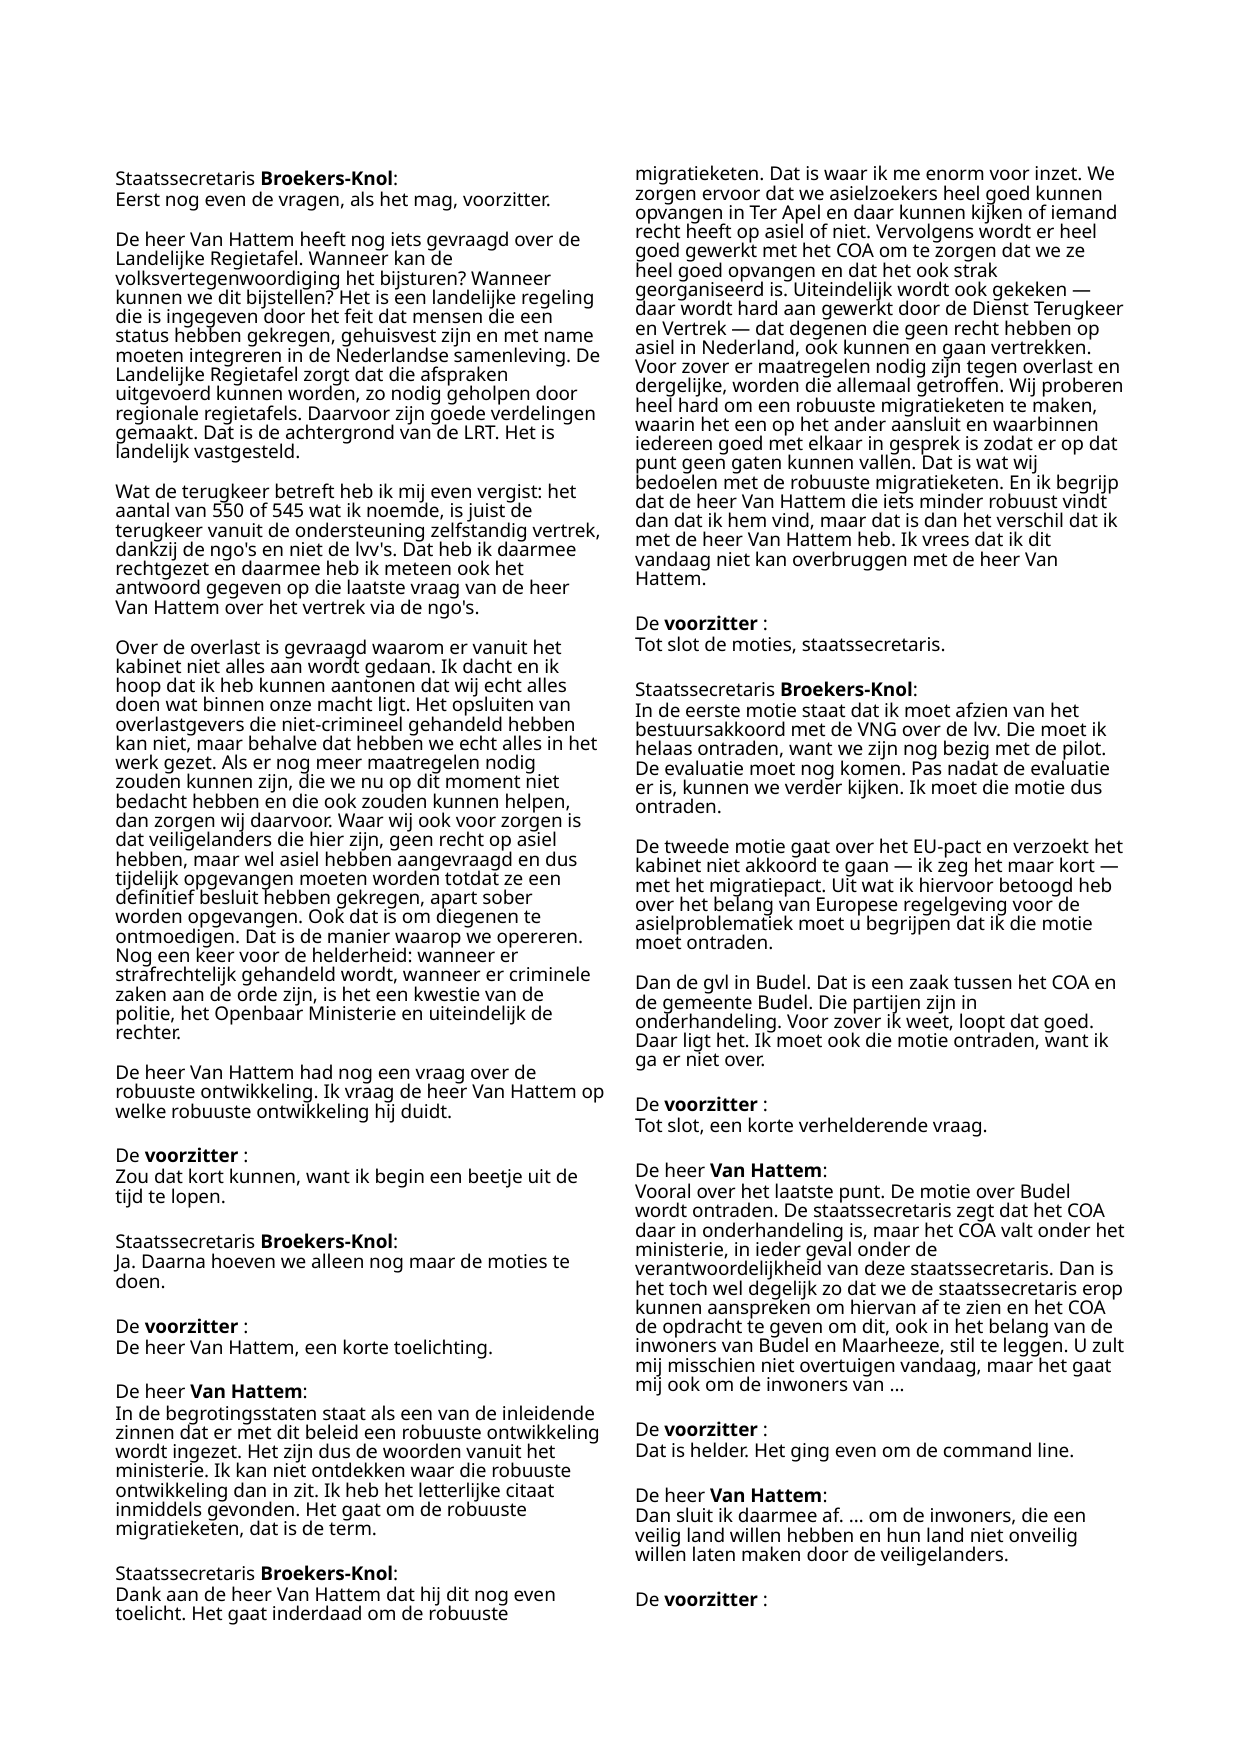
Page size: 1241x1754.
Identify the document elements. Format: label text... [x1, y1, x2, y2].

text De voorzitter : [635, 1416, 1125, 1442]
text De voorzitter : [635, 1092, 1125, 1117]
text De voorzitter : [115, 1143, 605, 1168]
text De voorzitter : [115, 1313, 605, 1339]
text De heer Van Hattem: [115, 1379, 605, 1404]
text Zou dat kort kunnen, want ik begin een beetje uit de tijd te lopen. [115, 1168, 605, 1207]
text Eerst nog even de vragen, als het mag, voorzitter. [115, 191, 605, 210]
text In de begrotingsstaten staat als een van de inleidende zinnen dat er met dit beleid een robuuste ontwikkeling wordt ingezet. Het zijn dus de woorden vanuit het ministerie. Ik kan niet ontdekken waar die robuuste ontwikkeling dan in zit. Ik heb het letterlijke citaat inmiddels gevonden. Het gaat om de robuuste migratieketen, dat is de term. [115, 1404, 605, 1539]
text Staatssecretaris Broekers-Knol: [115, 1560, 605, 1586]
text Dat is helder. Het ging even om de command line. [635, 1442, 1125, 1461]
text Ja. Daarna hoeven we alleen nog maar de moties te doen. [115, 1253, 605, 1292]
text migratieketen. Dat is waar ik me enorm voor inzet. We zorgen ervoor dat we asielzoekers heel goed kunnen opvangen in Ter Apel en daar kunnen kijken of iemand recht heeft op asiel of niet. Vervolgens wordt er heel goed gewerkt met het COA om te zorgen dat we ze heel goed opvangen en dat het ook strak georganiseerd is. Uiteindelijk wordt ook gekeken — daar wordt hard aan gewerkt door de Dienst Terugkeer en Vertrek — dat degenen die geen recht hebben op asiel in Nederland, ook kunnen en gaan vertrekken. Voor zover er maatregelen nodig zijn tegen overlast en dergelijke, worden die allemaal getroffen. Wij proberen heel hard om een robuuste migratieketen te maken, waarin het een op het ander aansluit en waarbinnen iedereen goed met elkaar in gesprek is zodat er op dat punt geen gaten kunnen vallen. Dat is wat wij bedoelen met de robuuste migratieketen. En ik begrijp dat de heer Van Hattem die iets minder robuust vindt dan dat ik hem vind, maar dat is dan het verschil dat ik met de heer Van Hattem heb. Ik vrees dat ik dit vandaag niet kan overbruggen met de heer Van Hattem. [635, 165, 1125, 589]
text De tweede motie gaat over het EU-pact en verzoekt het kabinet niet akkoord te gaan — ik zeg het maar kort — met het migratiepact. Uit wat ik hiervoor betoogd heb over het belang van Europese regelgeving voor de asielproblematiek moet u begrijpen dat ik die motie moet ontraden. [635, 838, 1125, 954]
text Vooral over het laatste punt. De motie over Budel wordt ontraden. De staatssecretaris zegt dat het COA daar in onderhandeling is, maar het COA valt onder het ministerie, in ieder geval onder de verantwoordelijkheid van deze staatssecretaris. Dan is het toch wel degelijk zo dat we de staatssecretaris erop kunnen aanspreken om hiervan af te zien en het COA de opdracht te geven om dit, ook in het belang van de inwoners van Budel en Maarheeze, stil te leggen. U zult mij misschien niet overtuigen vandaag, maar het gaat mij ook om de inwoners van … [635, 1183, 1125, 1395]
text In de eerste motie staat dat ik moet afzien van het bestuursakkoord met de VNG over de lvv. Die moet ik helaas ontraden, want we zijn nog bezig met de pilot. De evaluatie moet nog komen. Pas nadat de evaluatie er is, kunnen we verder kijken. Ik moet die motie dus ontraden. [635, 702, 1125, 817]
text De heer Van Hattem: [635, 1482, 1125, 1507]
text Staatssecretaris Broekers-Knol: [115, 165, 605, 191]
text Tot slot, een korte verhelderende vraag. [635, 1117, 1125, 1137]
text Staatssecretaris Broekers-Knol: [115, 1228, 605, 1253]
text De heer Van Hattem had nog een vraag over de robuuste ontwikkeling. Ik vraag de heer Van Hattem op welke robuuste ontwikkeling hij duidt. [115, 1064, 605, 1122]
text De heer Van Hattem, een korte toelichting. [115, 1339, 605, 1358]
text De heer Van Hattem: [635, 1157, 1125, 1183]
text Staatssecretaris Broekers-Knol: [635, 676, 1125, 702]
text Dan de gvl in Budel. Dat is een zaak tussen het COA en de gemeente Budel. Die partijen zijn in onderhandeling. Voor zover ik weet, loopt dat goed. Daar ligt het. Ik moet ook die motie ontraden, want ik ga er niet over. [635, 974, 1125, 1071]
text De heer Van Hattem heeft nog iets gevraagd over de Landelijke Regietafel. Wanneer kan de volksvertegenwoordiging het bijsturen? Wanneer kunnen we dit bijstellen? Het is een landelijke regeling die is ingegeven door het feit dat mensen die een status hebben gekregen, gehuisvest zijn en met name moeten integreren in de Nederlandse samenleving. De Landelijke Regietafel zorgt dat die afspraken uitgevoerd kunnen worden, zo nodig geholpen door regionale regietafels. Daarvoor zijn goede verdelingen gemaakt. Dat is de achtergrond van de LRT. Het is landelijk vastgesteld. [115, 231, 605, 462]
text Dan sluit ik daarmee af. … om de inwoners, die een veilig land willen hebben en hun land niet onveilig willen laten maken door de veiligelanders. [635, 1507, 1125, 1565]
text Dank aan de heer Van Hattem dat hij dit nog even toelicht. Het gaat inderdaad om de robuuste [115, 1586, 605, 1624]
text Tot slot de moties, staatssecretaris. [635, 636, 1125, 655]
text Wat de terugkeer betreft heb ik mij even vergist: het aantal van 550 of 545 wat ik noemde, is juist de terugkeer vanuit de ondersteuning zelfstandig vertrek, dankzij de ngo's en niet de lvv's. Dat heb ik daarmee rechtgezet en daarmee heb ik meteen ook het antwoord gegeven op die laatste vraag van de heer Van Hattem over het vertrek via de ngo's. [115, 483, 605, 618]
text De voorzitter : [635, 610, 1125, 636]
text De voorzitter : [635, 1586, 1125, 1612]
text Over de overlast is gevraagd waarom er vanuit het kabinet niet alles aan wordt gedaan. Ik dacht en ik hoop dat ik heb kunnen aantonen dat wij echt alles doen wat binnen onze macht ligt. Het opsluiten van overlastgevers die niet-crimineel gehandeld hebben kan niet, maar behalve dat hebben we echt alles in het werk gezet. Als er nog meer maatregelen nodig zouden kunnen zijn, die we nu op dit moment niet bedacht hebben en die ook zouden kunnen helpen, dan zorgen wij daarvoor. Waar wij ook voor zorgen is dat veiligelanders die hier zijn, geen recht op asiel hebben, maar wel asiel hebben aangevraagd en dus tijdelijk opgevangen moeten worden totdat ze een definitief besluit hebben gekregen, apart sober worden opgevangen. Ook dat is om diegenen te ontmoedigen. Dat is de manier waarop we opereren. Nog een keer voor de helderheid: wanneer er strafrechtelijk gehandeld wordt, wanneer er criminele zaken aan de orde zijn, is het een kwestie van de politie, het Openbaar Ministerie en uiteindelijk de rechter. [115, 639, 605, 1043]
